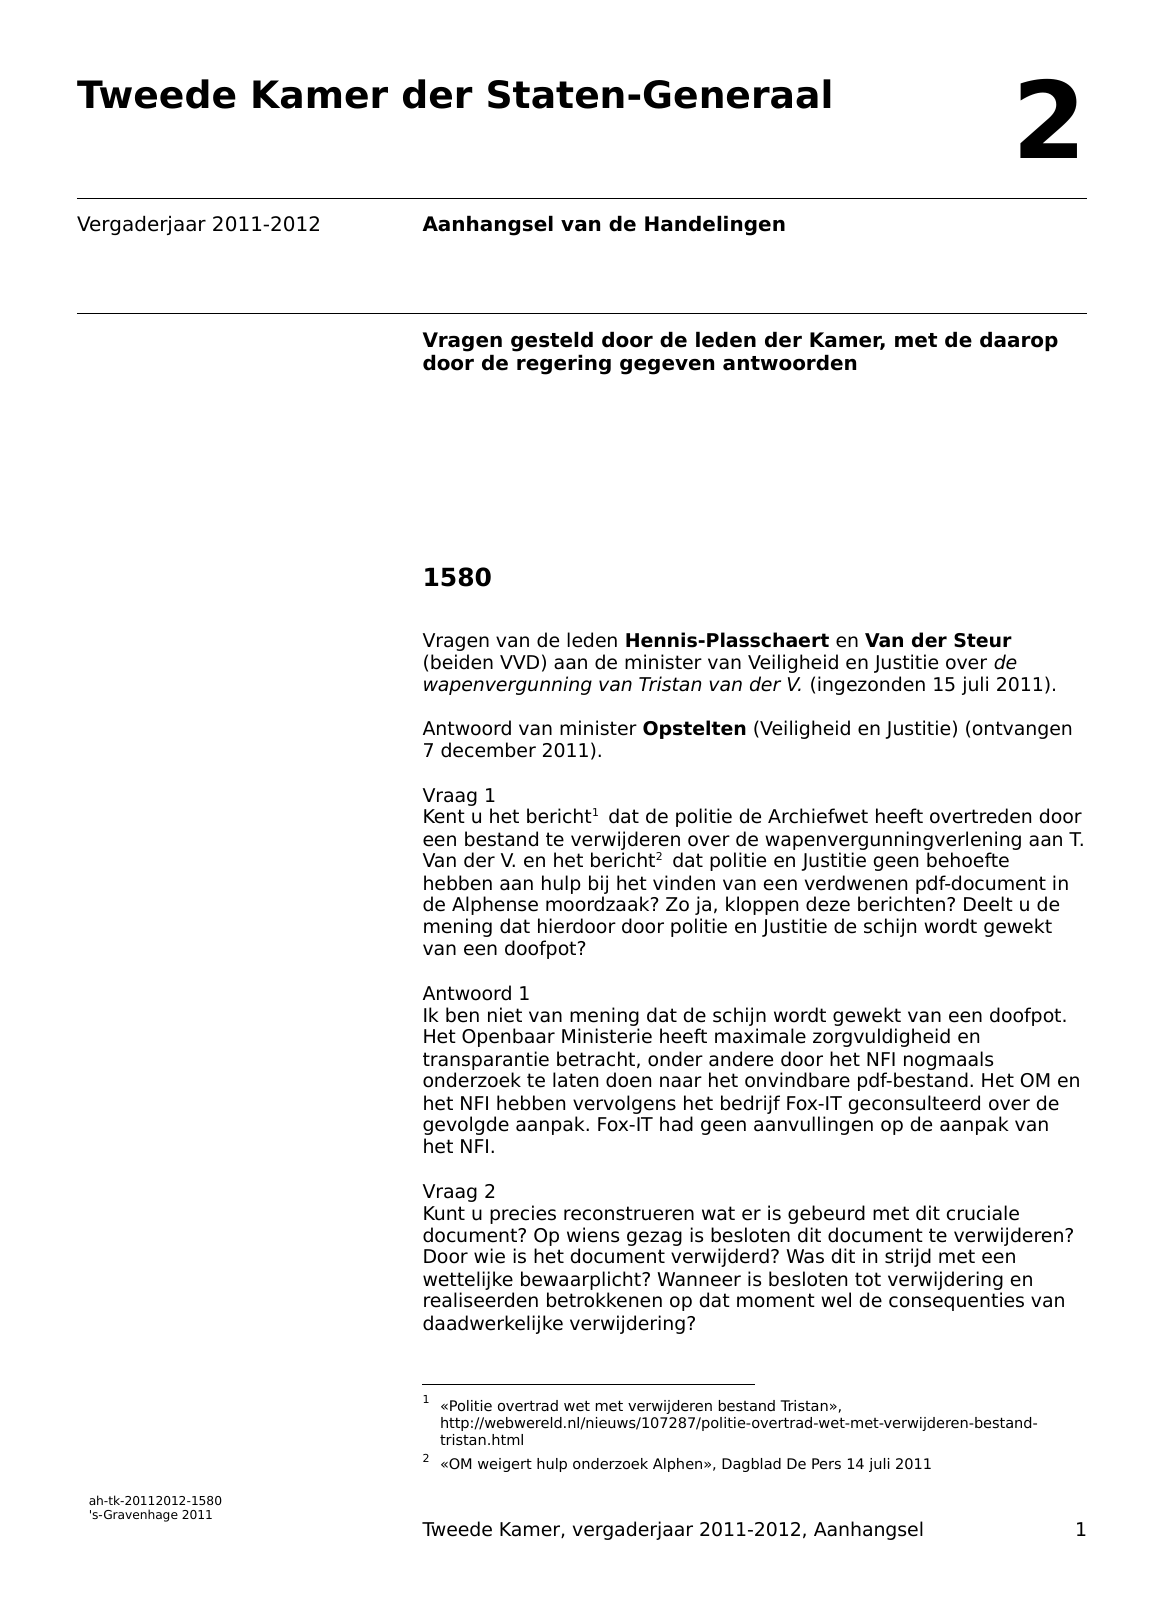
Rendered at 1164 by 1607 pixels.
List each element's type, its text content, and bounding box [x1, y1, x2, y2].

table_header 2 [886, 59, 1087, 198]
text Kunt u precies reconstrueren wat er is gebeurd met dit cruciale document? Op wiens gezag is besloten dit document te verwijderen? Door wie is het document verwijderd? Was dit in strijd met een wettelijke bewaarplicht? Wanneer is besloten tot verwijdering en realiseerden betrokkenen op dat moment wel de consequenties van daadwerkelijke verwijdering? [422, 1202, 1087, 1334]
table_cell Aanhangsel van de Handelingen [422, 199, 1087, 313]
table_cell Vergaderjaar 2011-2012 [77, 199, 422, 313]
text Kent u het bericht dat de politie de Archiefwet heeft overtreden door een bestand te verwijderen over de wapenvergunningverlening aan T. Van der V. en het bericht dat politie en Justitie geen behoefte hebben aan hulp bij het vinden van een verdwenen pdf-document in de Alphense moordzaak? Zo ja, kloppen deze berichten? Deelt u de mening dat hierdoor door politie en Justitie de schijn wordt gewekt van een doofpot? [422, 806, 1087, 960]
text 's-Gravenhage 2011 [88, 1508, 323, 1522]
table_header Tweede Kamer der Staten-Generaal [77, 59, 886, 198]
table_cell [77, 314, 422, 375]
text Vraag 2 [422, 1181, 1087, 1202]
text Antwoord 1 [422, 982, 1087, 1004]
text 1580 [422, 563, 1087, 592]
text Vragen van de leden Hennis-Plasschaert en Van der Steur (beiden VVD) aan de minister van Veiligheid en Justitie over de wapenvergunning van Tristan van der V. (ingezonden 15 juli 2011). [422, 630, 1087, 696]
text Ik ben niet van mening dat de schijn wordt gewekt van een doofpot. Het Openbaar Ministerie heeft maximale zorgvuldigheid en transparantie betracht, onder andere door het NFI nogmaals onderzoek te laten doen naar het onvindbare pdf-bestand. Het OM en het NFI hebben vervolgens het bedrijf Fox-IT geconsulteerd over de gevolgde aanpak. Fox-IT had geen aanvullingen op de aanpak van het NFI. [422, 1004, 1087, 1158]
table_cell Vragen gesteld door de leden der Kamer, met de daarop door de regering gegeven antwoorden [422, 314, 1087, 375]
text Antwoord van minister Opstelten (Veiligheid en Justitie) (ontvangen 7 december 2011). [422, 718, 1087, 762]
text Vraag 1 [422, 784, 1087, 806]
text «OM weigert hulp onderzoek Alphen», Dagblad De Pers 14 juli 2011 [422, 1452, 1087, 1474]
text «Politie overtrad wet met verwijderen bestand Tristan», http://webwereld.nl/nieuws/107287/politie-overtrad-wet-met-verwijderen-bestand-tristan.html [422, 1393, 1087, 1449]
text ah-tk-20112012-1580 [88, 1494, 323, 1508]
